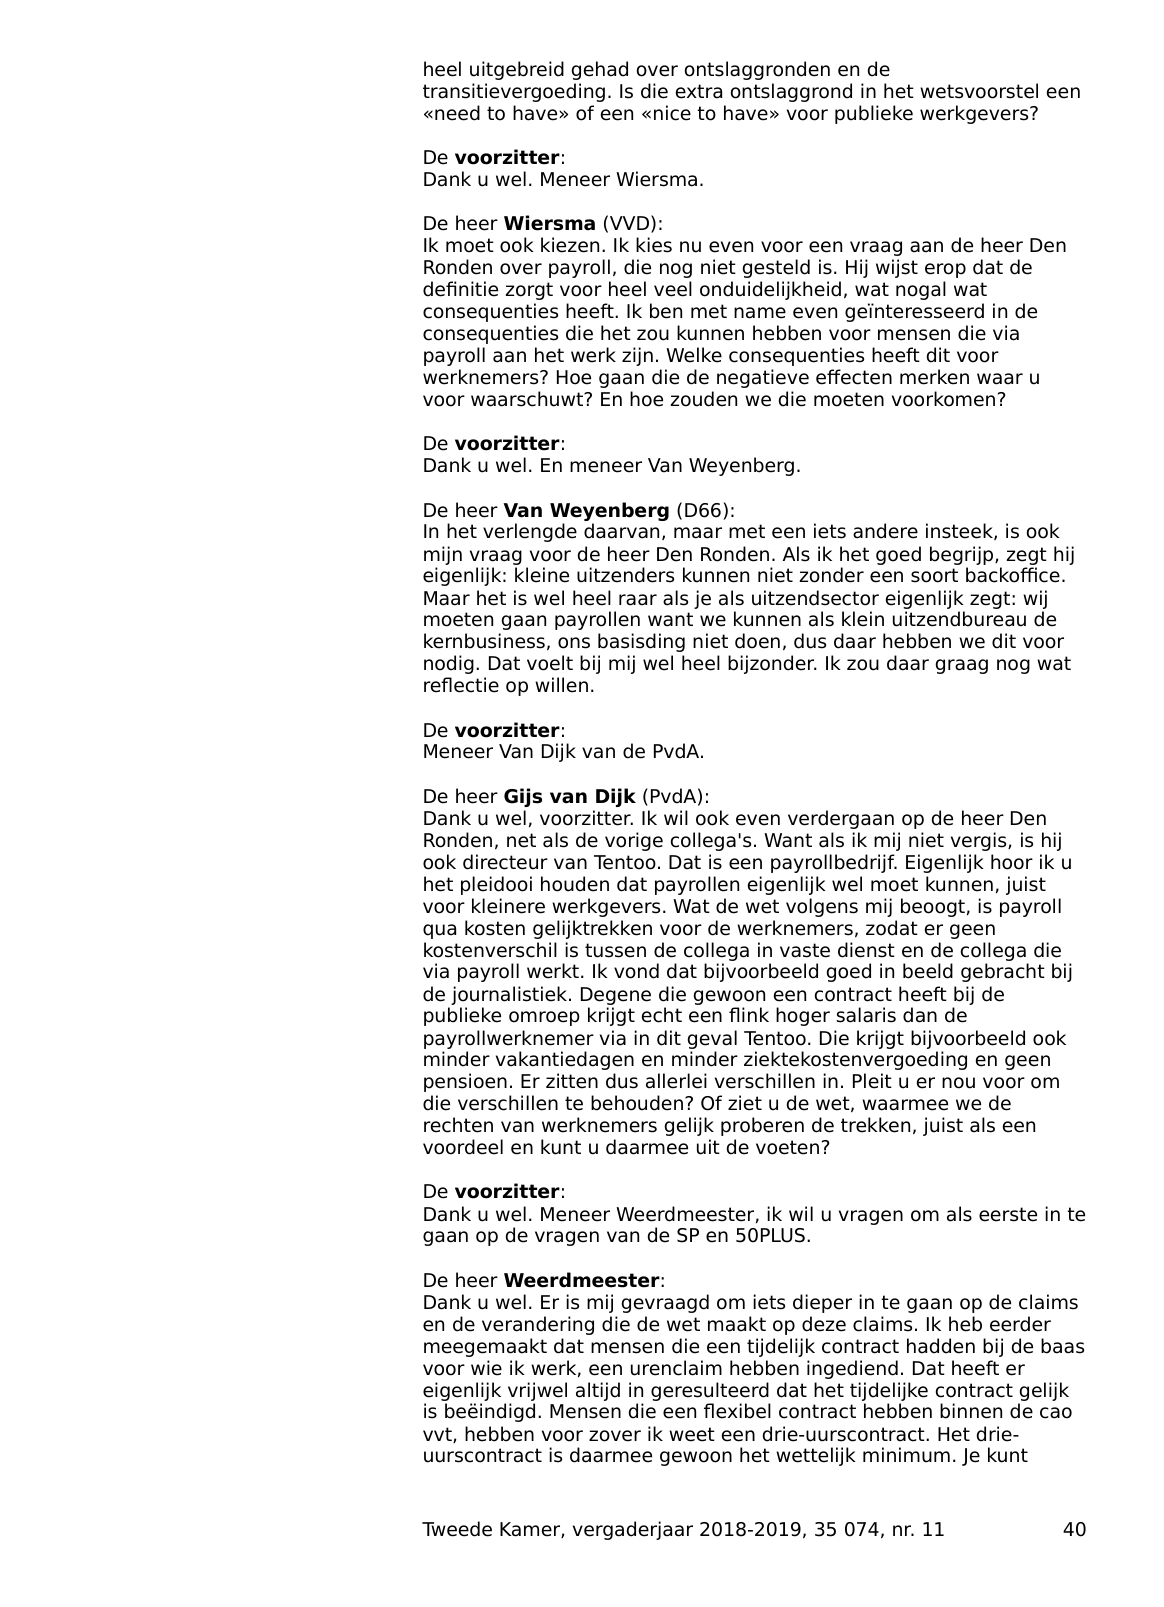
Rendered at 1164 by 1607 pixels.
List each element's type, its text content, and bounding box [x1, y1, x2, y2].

text De voorzitter: [422, 719, 1087, 741]
text De heer Gijs van Dijk (PvdA): [422, 786, 1087, 808]
text Dank u wel, voorzitter. Ik wil ook even verdergaan op de heer Den Ronden, net als de vorige collega's. Want als ik mij niet vergis, is hij ook directeur van Tentoo. Dat is een payrollbedrijf. Eigenlijk hoor ik u het pleidooi houden dat payrollen eigenlijk wel moet kunnen, juist voor kleinere werkgevers. Wat de wet volgens mij beoogt, is payroll qua kosten gelijktrekken voor de werknemers, zodat er geen kostenverschil is tussen de collega in vaste dienst en de collega die via payroll werkt. Ik vond dat bijvoorbeeld goed in beeld gebracht bij de journalistiek. Degene die gewoon een contract heeft bij de publieke omroep krijgt echt een flink hoger salaris dan de payrollwerknemer via in dit geval Tentoo. Die krijgt bijvoorbeeld ook minder vakantiedagen en minder ziektekostenvergoeding en geen pensioen. Er zitten dus allerlei verschillen in. Pleit u er nou voor om die verschillen te behouden? Of ziet u de wet, waarmee we de rechten van werknemers gelijk proberen de trekken, juist als een voordeel en kunt u daarmee uit de voeten? [422, 808, 1087, 1159]
text De voorzitter: [422, 147, 1087, 169]
text In het verlengde daarvan, maar met een iets andere insteek, is ook mijn vraag voor de heer Den Ronden. Als ik het goed begrijp, zegt hij eigenlijk: kleine uitzenders kunnen niet zonder een soort backoffice. Maar het is wel heel raar als je als uitzendsector eigenlijk zegt: wij moeten gaan payrollen want we kunnen als klein uitzendbureau de kernbusiness, ons basisding niet doen, dus daar hebben we dit voor nodig. Dat voelt bij mij wel heel bijzonder. Ik zou daar graag nog wat reflectie op willen. [422, 521, 1087, 697]
text De heer Wiersma (VVD): [422, 213, 1087, 235]
text De voorzitter: [422, 433, 1087, 455]
text Dank u wel. Meneer Weerdmeester, ik wil u vragen om als eerste in te gaan op de vragen van de SP en 50PLUS. [422, 1203, 1087, 1247]
text De heer Van Weyenberg (D66): [422, 499, 1087, 521]
text De voorzitter: [422, 1181, 1087, 1203]
text Dank u wel. Meneer Wiersma. [422, 169, 1087, 191]
text De heer Weerdmeester: [422, 1269, 1087, 1292]
text Ik moet ook kiezen. Ik kies nu even voor een vraag aan de heer Den Ronden over payroll, die nog niet gesteld is. Hij wijst erop dat de definitie zorgt voor heel veel onduidelijkheid, wat nogal wat consequenties heeft. Ik ben met name even geïnteresseerd in de consequenties die het zou kunnen hebben voor mensen die via payroll aan het werk zijn. Welke consequenties heeft dit voor werknemers? Hoe gaan die de negatieve effecten merken waar u voor waarschuwt? En hoe zouden we die moeten voorkomen? [422, 235, 1087, 411]
text Dank u wel. En meneer Van Weyenberg. [422, 455, 1087, 477]
text Dank u wel. Er is mij gevraagd om iets dieper in te gaan op de claims en de verandering die de wet maakt op deze claims. Ik heb eerder meegemaakt dat mensen die een tijdelijk contract hadden bij de baas voor wie ik werk, een urenclaim hebben ingediend. Dat heeft er eigenlijk vrijwel altijd in geresulteerd dat het tijdelijke contract gelijk is beëindigd. Mensen die een flexibel contract hebben binnen de cao vvt, hebben voor zover ik weet een drie-uurscontract. Het drie-uurscontract is daarmee gewoon het wettelijk minimum. Je kunt [422, 1292, 1087, 1467]
text heel uitgebreid gehad over ontslaggronden en de transitievergoeding. Is die extra ontslaggrond in het wetsvoorstel een «need to have» of een «nice to have» voor publieke werkgevers? [422, 59, 1087, 125]
text Meneer Van Dijk van de PvdA. [422, 741, 1087, 763]
